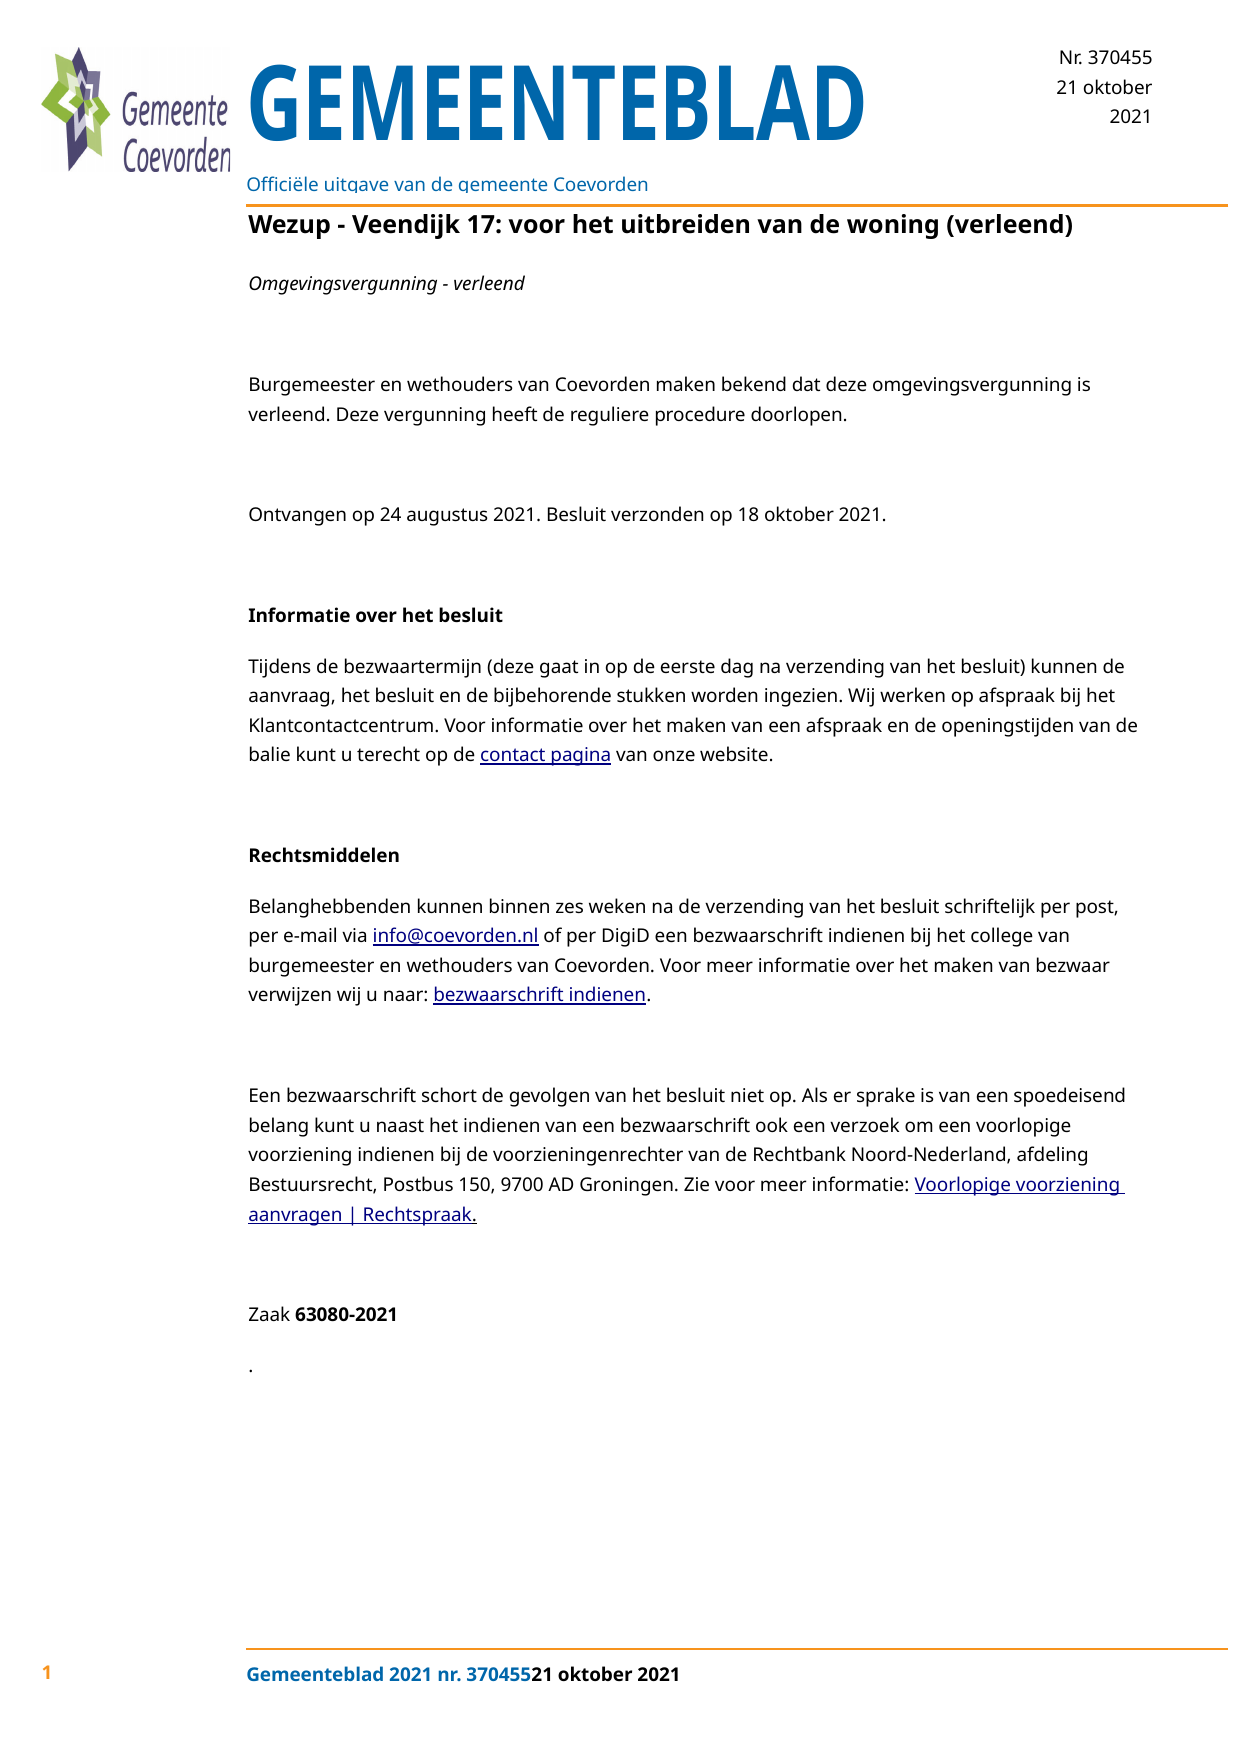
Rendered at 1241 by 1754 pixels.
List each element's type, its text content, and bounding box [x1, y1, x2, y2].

text Informatie over het besluit [248, 602, 1152, 628]
text Wezup - Veendijk 17: voor het uitbreiden van de woning (verleend) [248, 207, 1152, 241]
text Rechtsmiddelen [248, 842, 1152, 868]
text Een bezwaarschrift schort de gevolgen van het besluit niet op. Als er sprake is van een spoedeisend belang kunt u naast het indienen van een bezwaarschrift ook een verzoek om een voorlopige voorziening indienen bij de voorzieningenrechter van de Rechtbank Noord-Nederland, afdeling Bestuursrecht, Postbus 150, 9700 AD Groningen. Zie voor meer informatie: Voorlopige voorziening aanvragen | Rechtspraak. [248, 1082, 1152, 1226]
text Zaak 63080-2021 [248, 1302, 1152, 1327]
text Burgemeester en wethouders van Coevorden maken bekend dat deze omgevingsvergunning is verleend. Deze vergunning heeft de reguliere procedure doorlopen. [248, 371, 1152, 426]
picture [41, 47, 231, 172]
text Belanghebbenden kunnen binnen zes weken na de verzending van het besluit schriftelijk per post, per e-mail via info@coevorden.nl of per DigiD een bezwaarschrift indienen bij het college van burgemeester en wethouders van Coevorden. Voor meer informatie over het maken van bezwaar verwijzen wij u naar: bezwaarschrift indienen. [248, 893, 1152, 1007]
text Ontvangen op 24 augustus 2021. Besluit verzonden op 18 oktober 2021. [248, 502, 1152, 527]
text Tijdens de bezwaartermijn (deze gaat in op de eerste dag na verzending van het besluit) kunnen de aanvraag, het besluit en de bijbehorende stukken worden ingezien. Wij werken op afspraak bij het Klantcontactcentrum. Voor informatie over het maken van een afspraak en de openingstijden van de balie kunt u terecht op de contact pagina van onze website. [248, 653, 1152, 767]
text Omgevingsvergunning - verleend [248, 270, 1152, 296]
text . [248, 1352, 1152, 1378]
